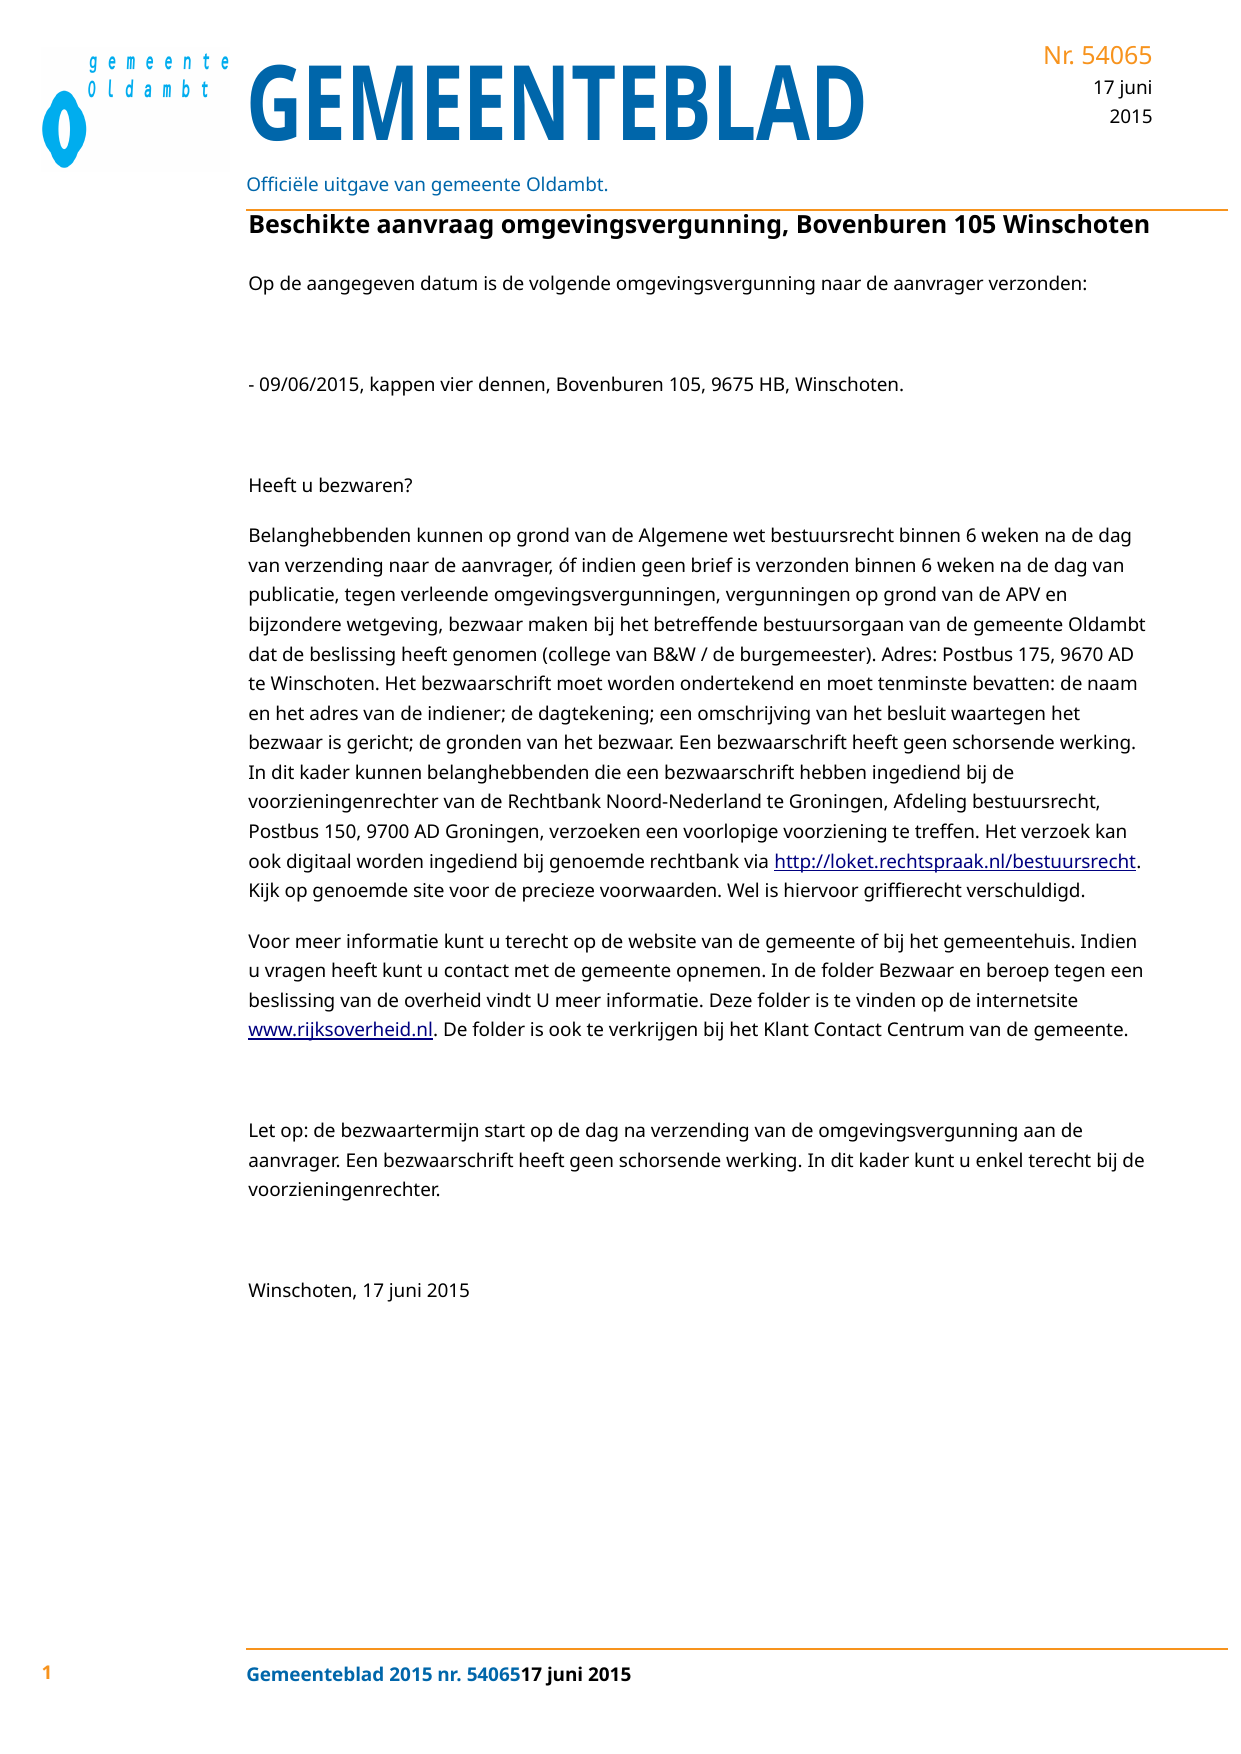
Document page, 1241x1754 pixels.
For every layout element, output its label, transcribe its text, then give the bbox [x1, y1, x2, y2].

text Heeft u bezwaren? [248, 472, 1152, 498]
text Voor meer informatie kunt u terecht op de website van de gemeente of bij het gemeentehuis. Indien u vragen heeft kunt u contact met de gemeente opnemen. In de folder Bezwaar en beroep tegen een beslissing van de overheid vindt U meer informatie. Deze folder is te vinden op de internetsite www.rijksoverheid.nl. De folder is ook te verkrijgen bij het Klant Contact Centrum van de gemeente. [248, 928, 1152, 1042]
text - 09/06/2015, kappen vier dennen, Bovenburen 105, 9675 HB, Winschoten. [248, 371, 1152, 397]
text Belanghebbenden kunnen op grond van de Algemene wet bestuursrecht binnen 6 weken na de dag van verzending naar de aanvrager, óf indien geen brief is verzonden binnen 6 weken na de dag van publicatie, tegen verleende omgevingsvergunningen, vergunningen op grond van de APV en bijzondere wetgeving, bezwaar maken bij het betreffende bestuursorgaan van de gemeente Oldambt dat de beslissing heeft genomen (college van B&W / de burgemeester). Adres: Postbus 175, 9670 AD te Winschoten. Het bezwaarschrift moet worden ondertekend en moet tenminste bevatten: de naam en het adres van de indiener; de dagtekening; een omschrijving van het besluit waartegen het bezwaar is gericht; de gronden van het bezwaar. Een bezwaarschrift heeft geen schorsende werking. In dit kader kunnen belanghebbenden die een bezwaarschrift hebben ingediend bij de voorzieningenrechter van de Rechtbank Noord-Nederland te Groningen, Afdeling bestuursrecht, Postbus 150, 9700 AD Groningen, verzoeken een voorlopige voorziening te treffen. Het verzoek kan ook digitaal worden ingediend bij genoemde rechtbank via http://loket.rechtspraak.nl/bestuursrecht. Kijk op genoemde site voor de precieze voorwaarden. Wel is hiervoor griffierecht verschuldigd. [248, 522, 1152, 903]
picture [41, 47, 231, 172]
text Op de aangegeven datum is de volgende omgevingsvergunning naar de aanvrager verzonden: [248, 270, 1152, 296]
text Let op: de bezwaartermijn start op de dag na verzending van de omgevingsvergunning aan de aanvrager. Een bezwaarschrift heeft geen schorsende werking. In dit kader kunt u enkel terecht bij de voorzieningenrechter. [248, 1117, 1152, 1202]
text Winschoten, 17 juni 2015 [248, 1277, 1152, 1303]
text Beschikte aanvraag omgevingsvergunning, Bovenburen 105 Winschoten [248, 211, 1152, 241]
